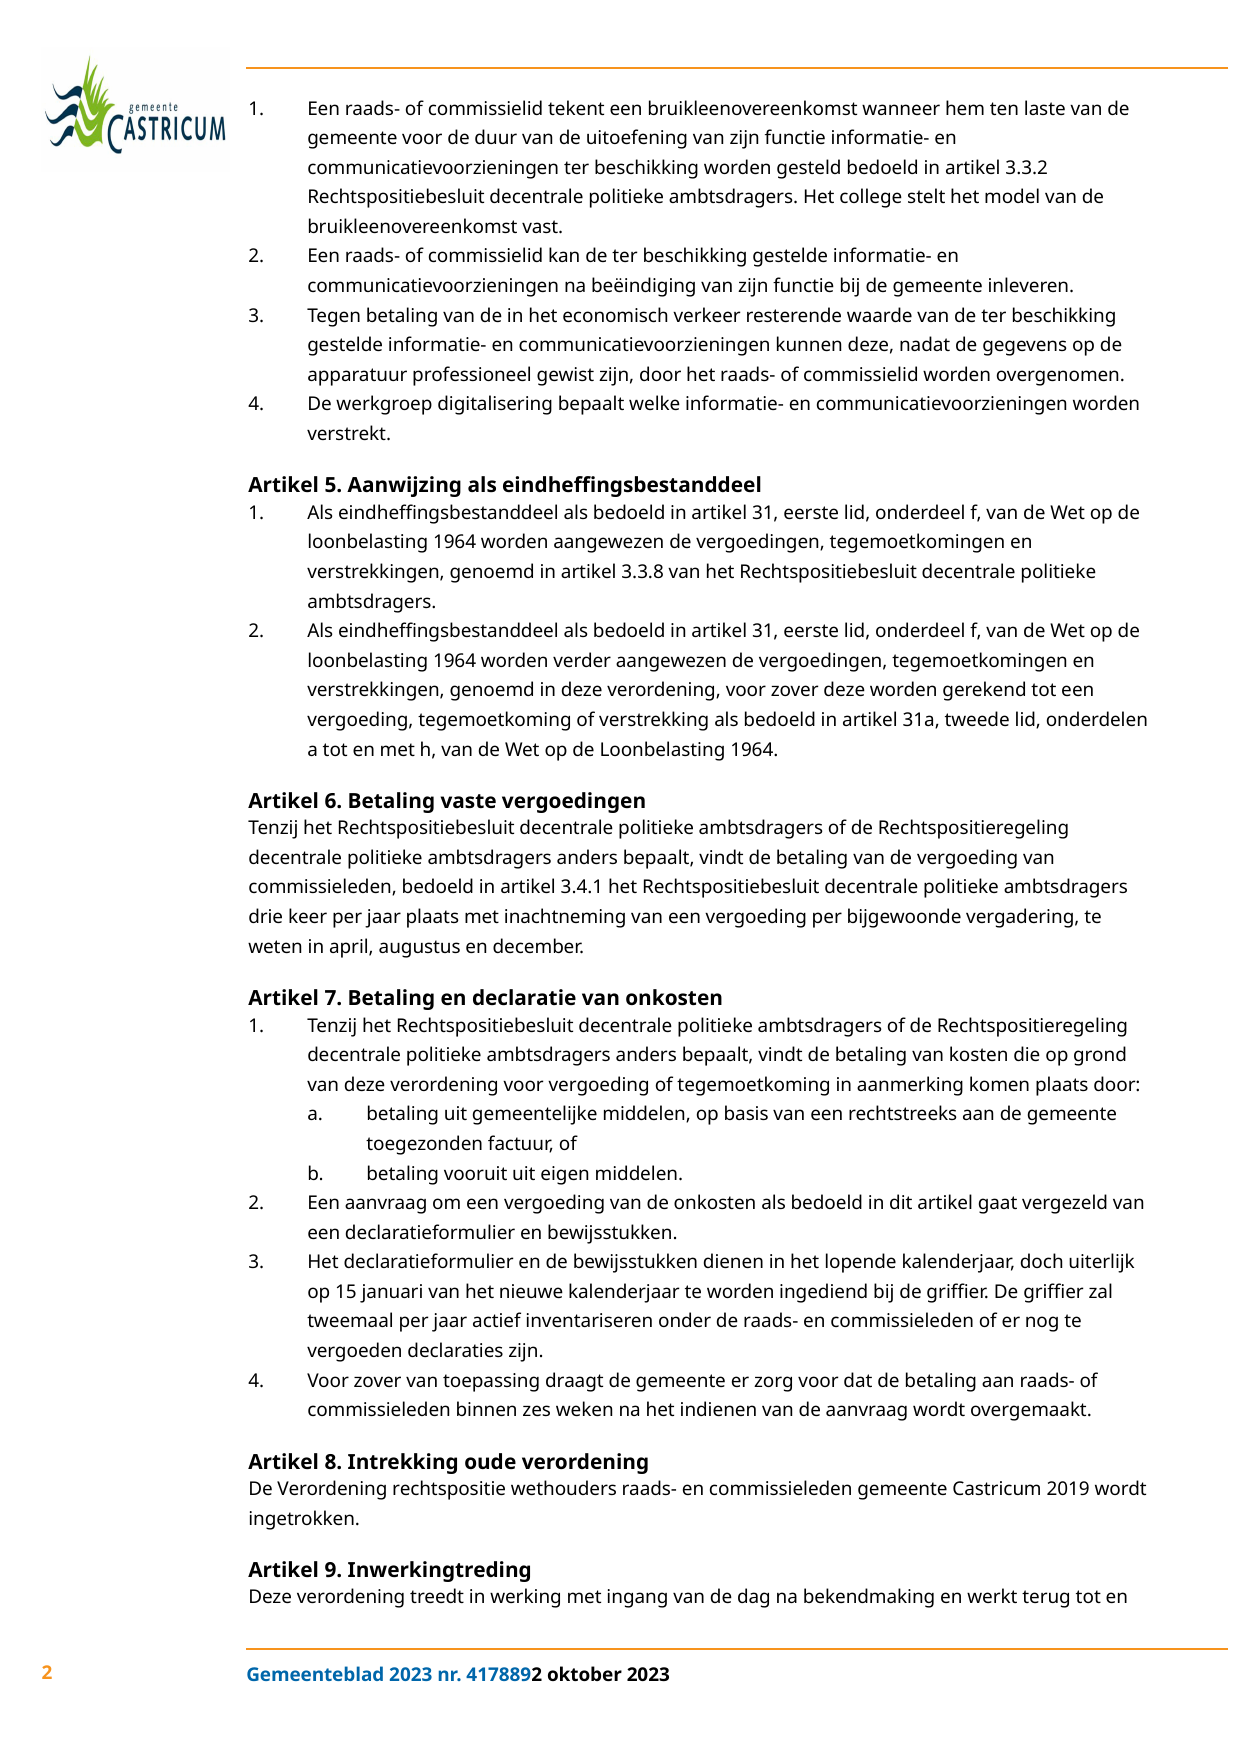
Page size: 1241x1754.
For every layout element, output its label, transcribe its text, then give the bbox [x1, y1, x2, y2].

list Als eindheffingsbestanddeel als bedoeld in artikel 31, eerste lid, onderdeel f, van de Wet op de loonbelasting 1964 worden verder aangewezen de vergoedingen, tegemoetkomingen en verstrekkingen, genoemd in deze verordening, voor zover deze worden gerekend tot een vergoeding, tegemoetkoming of verstrekking als bedoeld in artikel 31a, tweede lid, onderdelen a tot en met h, van de Wet op de Loonbelasting 1964. [248, 617, 1152, 761]
text Deze verordening treedt in werking met ingang van de dag na bekendmaking en werkt terug tot en [248, 1584, 1152, 1609]
text Artikel 6. Betaling vaste vergoedingen [248, 786, 1152, 814]
list betaling uit gemeentelijke middelen, op basis van een rechtstreeks aan de gemeente toegezonden factuur, of [307, 1101, 1152, 1156]
text Artikel 8. Intrekking oude verordening [248, 1447, 1152, 1475]
list Tegen betaling van de in het economisch verkeer resterende waarde van de ter beschikking gestelde informatie- en communicatievoorzieningen kunnen deze, nadat de gegevens op de apparatuur professioneel gewist zijn, door het raads- of commissielid worden overgenomen. [248, 302, 1152, 387]
list Een raads- of commissielid tekent een bruikleenovereenkomst wanneer hem ten laste van de gemeente voor de duur van de uitoefening van zijn functie informatie- en communicatievoorzieningen ter beschikking worden gesteld bedoeld in artikel 3.3.2 Rechtspositiebesluit decentrale politieke ambtsdragers. Het college stelt het model van de bruikleenovereenkomst vast. [248, 95, 1152, 239]
text Artikel 9. Inwerkingtreding [248, 1555, 1152, 1584]
list Voor zover van toepassing draagt de gemeente er zorg voor dat de betaling aan raads- of commissieleden binnen zes weken na het indienen van de aanvraag wordt overgemaakt. [248, 1367, 1152, 1422]
list betaling vooruit uit eigen middelen. [307, 1160, 1152, 1185]
list Als eindheffingsbestanddeel als bedoeld in artikel 31, eerste lid, onderdeel f, van de Wet op de loonbelasting 1964 worden aangewezen de vergoedingen, tegemoetkomingen en verstrekkingen, genoemd in artikel 3.3.8 van het Rechtspositiebesluit decentrale politieke ambtsdragers. [248, 499, 1152, 613]
list De werkgroep digitalisering bepaalt welke informatie- en communicatievoorzieningen worden verstrekt. [248, 391, 1152, 446]
list Een aanvraag om een vergoeding van de onkosten als bedoeld in dit artikel gaat vergezeld van een declaratieformulier en bewijsstukken. [248, 1189, 1152, 1244]
picture [41, 47, 231, 172]
list Een raads- of commissielid kan de ter beschikking gestelde informatie- en communicatievoorzieningen na beëindiging van zijn functie bij de gemeente inleveren. [248, 243, 1152, 298]
list Tenzij het Rechtspositiebesluit decentrale politieke ambtsdragers of de Rechtspositieregeling decentrale politieke ambtsdragers anders bepaalt, vindt de betaling van kosten die op grond van deze verordening voor vergoeding of tegemoetkoming in aanmerking komen plaats door: [248, 1012, 1152, 1097]
text De Verordening rechtspositie wethouders raads- en commissieleden gemeente Castricum 2019 wordt ingetrokken. [248, 1475, 1152, 1531]
text Artikel 5. Aanwijzing als eindheffingsbestanddeel [248, 471, 1152, 499]
text Tenzij het Rechtspositiebesluit decentrale politieke ambtsdragers of de Rechtspositieregeling decentrale politieke ambtsdragers anders bepaalt, vindt de betaling van de vergoeding van commissieleden, bedoeld in artikel 3.4.1 het Rechtspositiebesluit decentrale politieke ambtsdragers drie keer per jaar plaats met inachtneming van een vergoeding per bijgewoonde vergadering, te weten in april, augustus en december. [248, 814, 1152, 959]
text Artikel 7. Betaling en declaratie van onkosten [248, 983, 1152, 1012]
list Het declaratieformulier en de bewijsstukken dienen in het lopende kalenderjaar, doch uiterlijk op 15 januari van het nieuwe kalenderjaar te worden ingediend bij de griffier. De griffier zal tweemaal per jaar actief inventariseren onder de raads- en commissieleden of er nog te vergoeden declaraties zijn. [248, 1248, 1152, 1363]
